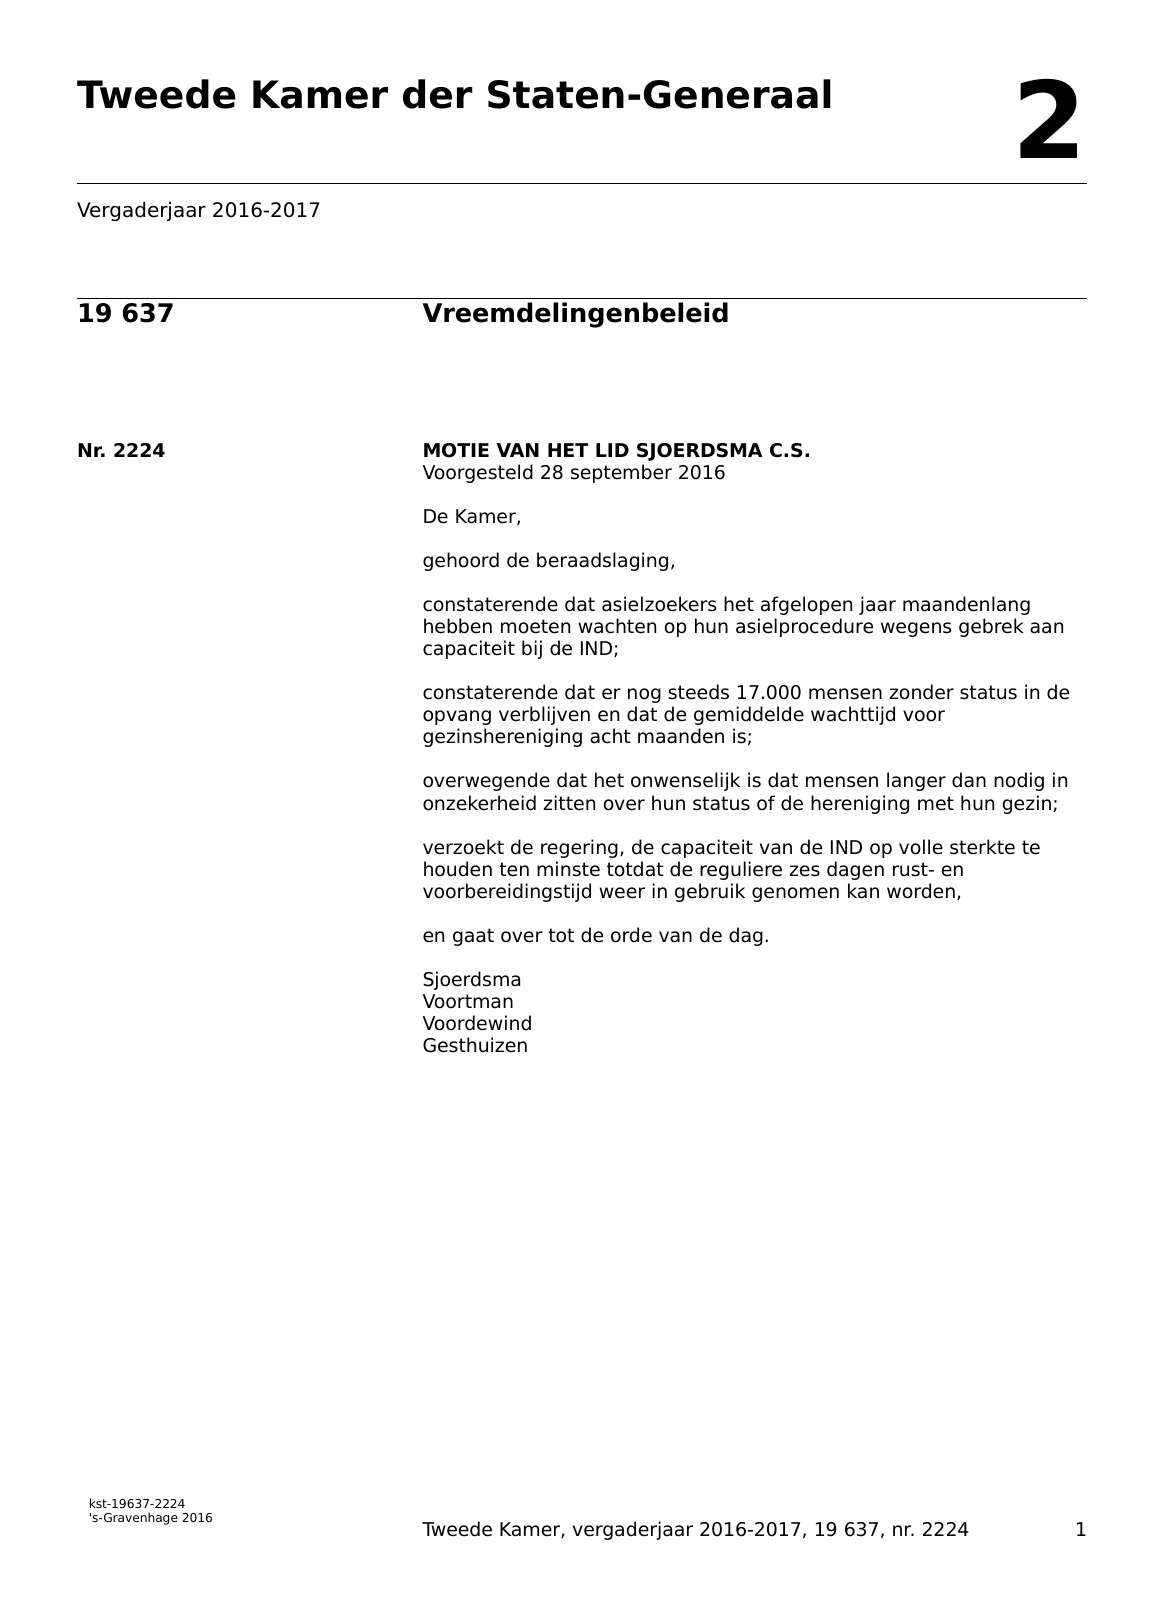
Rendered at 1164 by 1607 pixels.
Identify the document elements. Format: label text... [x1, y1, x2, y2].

text overwegende dat het onwenselijk is dat mensen langer dan nodig in onzekerheid zitten over hun status of de hereniging met hun gezin; [422, 770, 1087, 814]
subtitle Nr. 2224 MOTIE VAN HET LID SJOERDSMA C.S. [77, 440, 1087, 462]
table_cell Vergaderjaar 2016-2017 [77, 184, 1087, 298]
text Voortman [422, 991, 1087, 1013]
table_header 2 [886, 59, 1087, 183]
text en gaat over tot de orde van de dag. [422, 925, 1087, 947]
table_header Tweede Kamer der Staten-Generaal [77, 59, 886, 183]
text constaterende dat asielzoekers het afgelopen jaar maandenlang hebben moeten wachten op hun asielprocedure wegens gebrek aan capaciteit bij de IND; [422, 594, 1087, 660]
text constaterende dat er nog steeds 17.000 mensen zonder status in de opvang verblijven en dat de gemiddelde wachttijd voor gezinshereniging acht maanden is; [422, 682, 1087, 748]
text Voordewind [422, 1013, 1087, 1035]
text Gesthuizen [422, 1035, 1087, 1057]
text Voorgesteld 28 september 2016 [422, 462, 1087, 484]
text gehoord de beraadslaging, [422, 550, 1087, 572]
text 's-Gravenhage 2016 [88, 1511, 323, 1525]
subtitle 19 637 Vreemdelingenbeleid [77, 299, 1087, 329]
text verzoekt de regering, de capaciteit van de IND op volle sterkte te houden ten minste totdat de reguliere zes dagen rust- en voorbereidingstijd weer in gebruik genomen kan worden, [422, 837, 1087, 902]
text Sjoerdsma [422, 969, 1087, 991]
text De Kamer, [422, 506, 1087, 528]
text kst-19637-2224 [88, 1497, 323, 1511]
